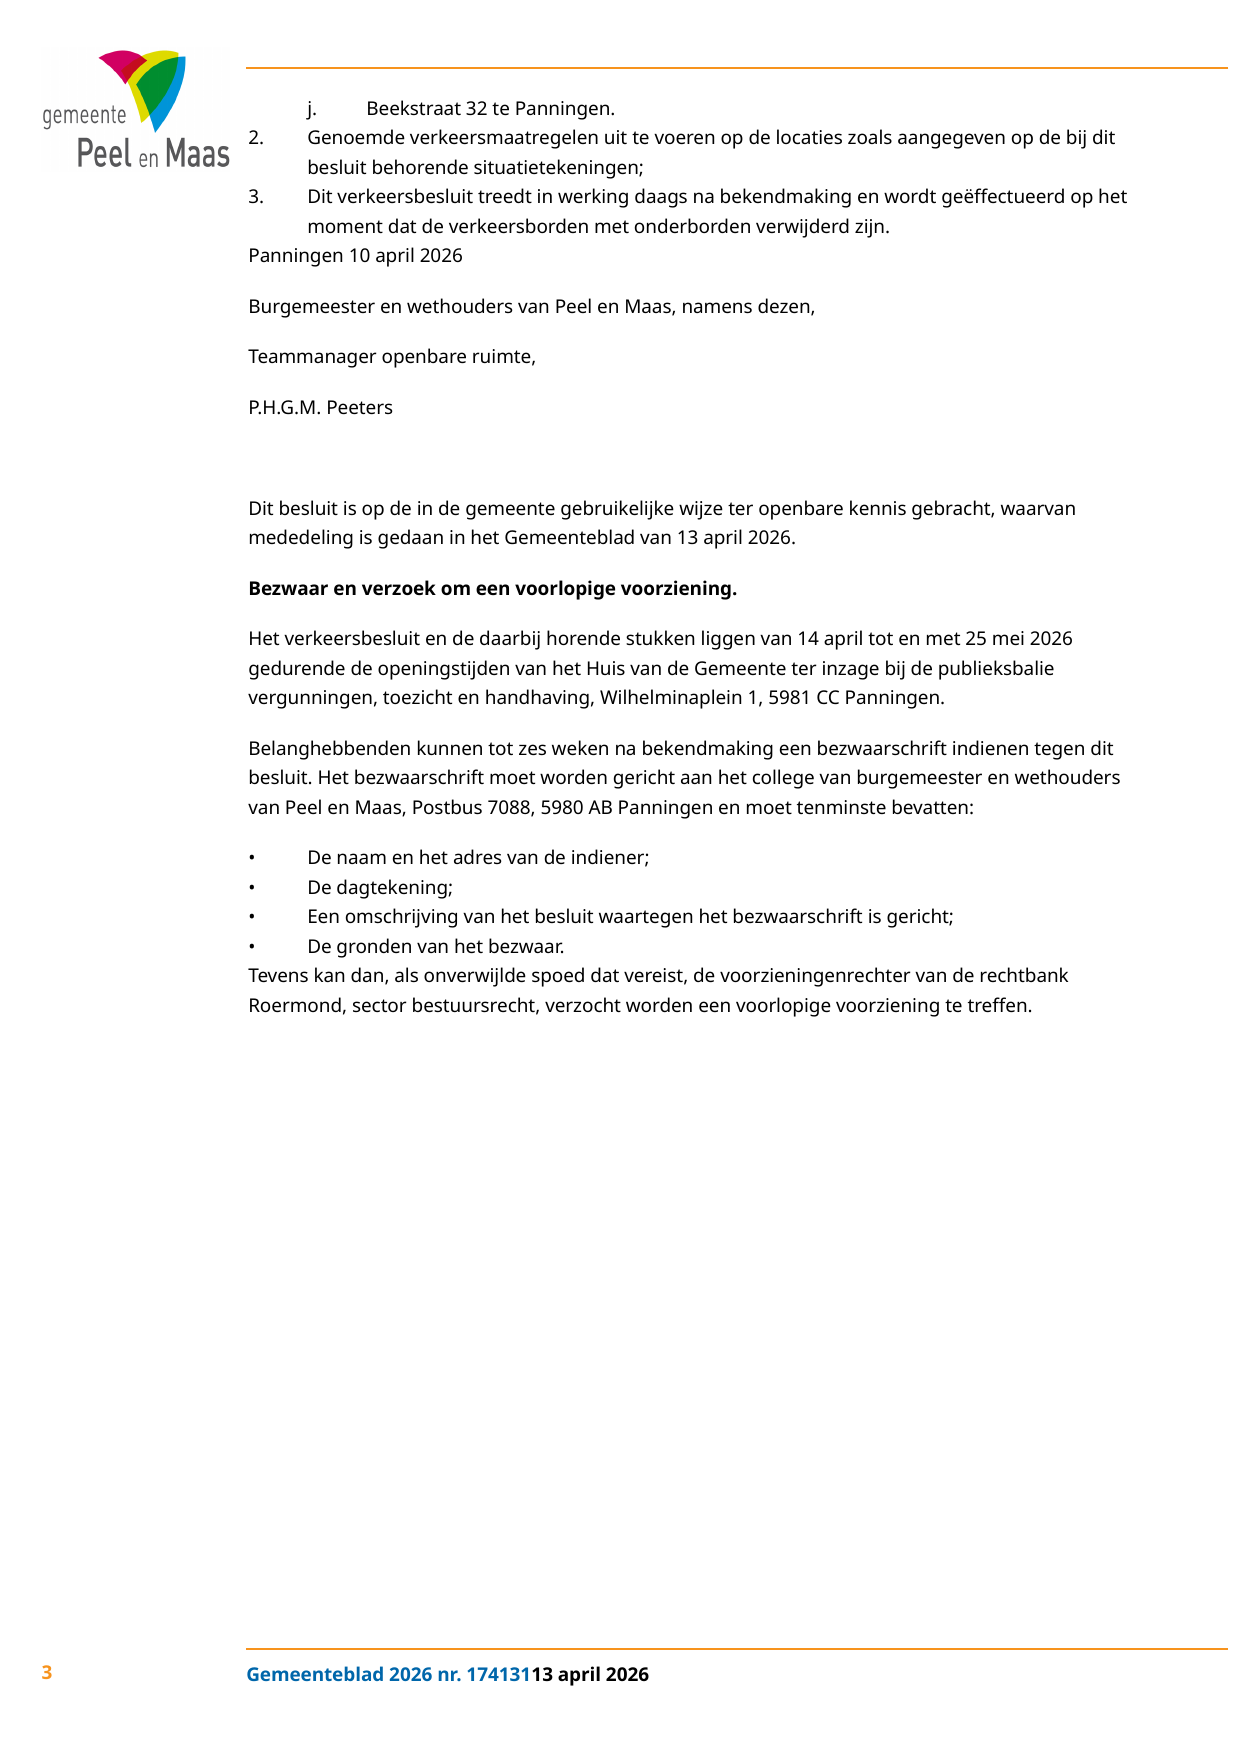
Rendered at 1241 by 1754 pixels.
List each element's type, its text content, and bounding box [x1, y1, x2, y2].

text Het verkeersbesluit en de daarbij horende stukken liggen van 14 april tot en met 25 mei 2026 gedurende de openingstijden van het Huis van de Gemeente ter inzage bij de publieksbalie vergunningen, toezicht en handhaving, Wilhelminaplein 1, 5981 CC Panningen. [248, 625, 1152, 710]
picture [41, 47, 231, 172]
list Dit verkeersbesluit treedt in werking daags na bekendmaking en wordt geëffectueerd op het moment dat de verkeersborden met onderborden verwijderd zijn. [248, 183, 1152, 239]
list De dagtekening; [248, 874, 1152, 900]
list Een omschrijving van het besluit waartegen het bezwaarschrift is gericht; [248, 903, 1152, 929]
text Bezwaar en verzoek om een voorlopige voorziening. [248, 575, 1152, 601]
text Dit besluit is op de in de gemeente gebruikelijke wijze ter openbare kennis gebracht, waarvan mededeling is gedaan in het Gemeenteblad van 13 april 2026. [248, 495, 1152, 550]
text Teammanager openbare ruimte, [248, 343, 1152, 369]
list Genoemde verkeersmaatregelen uit te voeren op de locaties zoals aangegeven op de bij dit besluit behorende situatietekeningen; [248, 124, 1152, 180]
list De gronden van het bezwaar. [248, 933, 1152, 959]
text P.H.G.M. Peeters [248, 394, 1152, 420]
list Beekstraat 32 te Panningen. [307, 95, 1152, 121]
text Burgemeester en wethouders van Peel en Maas, namens dezen, [248, 293, 1152, 319]
text Panningen 10 april 2026 [248, 243, 1152, 268]
list De naam en het adres van de indiener; [248, 844, 1152, 870]
text Tevens kan dan, als onverwijlde spoed dat vereist, de voorzieningenrechter van de rechtbank Roermond, sector bestuursrecht, verzocht worden een voorlopige voorziening te treffen. [248, 963, 1152, 1018]
text Belanghebbenden kunnen tot zes weken na bekendmaking een bezwaarschrift indienen tegen dit besluit. Het bezwaarschrift moet worden gericht aan het college van burgemeester en wethouders van Peel en Maas, Postbus 7088, 5980 AB Panningen en moet tenminste bevatten: [248, 735, 1152, 820]
